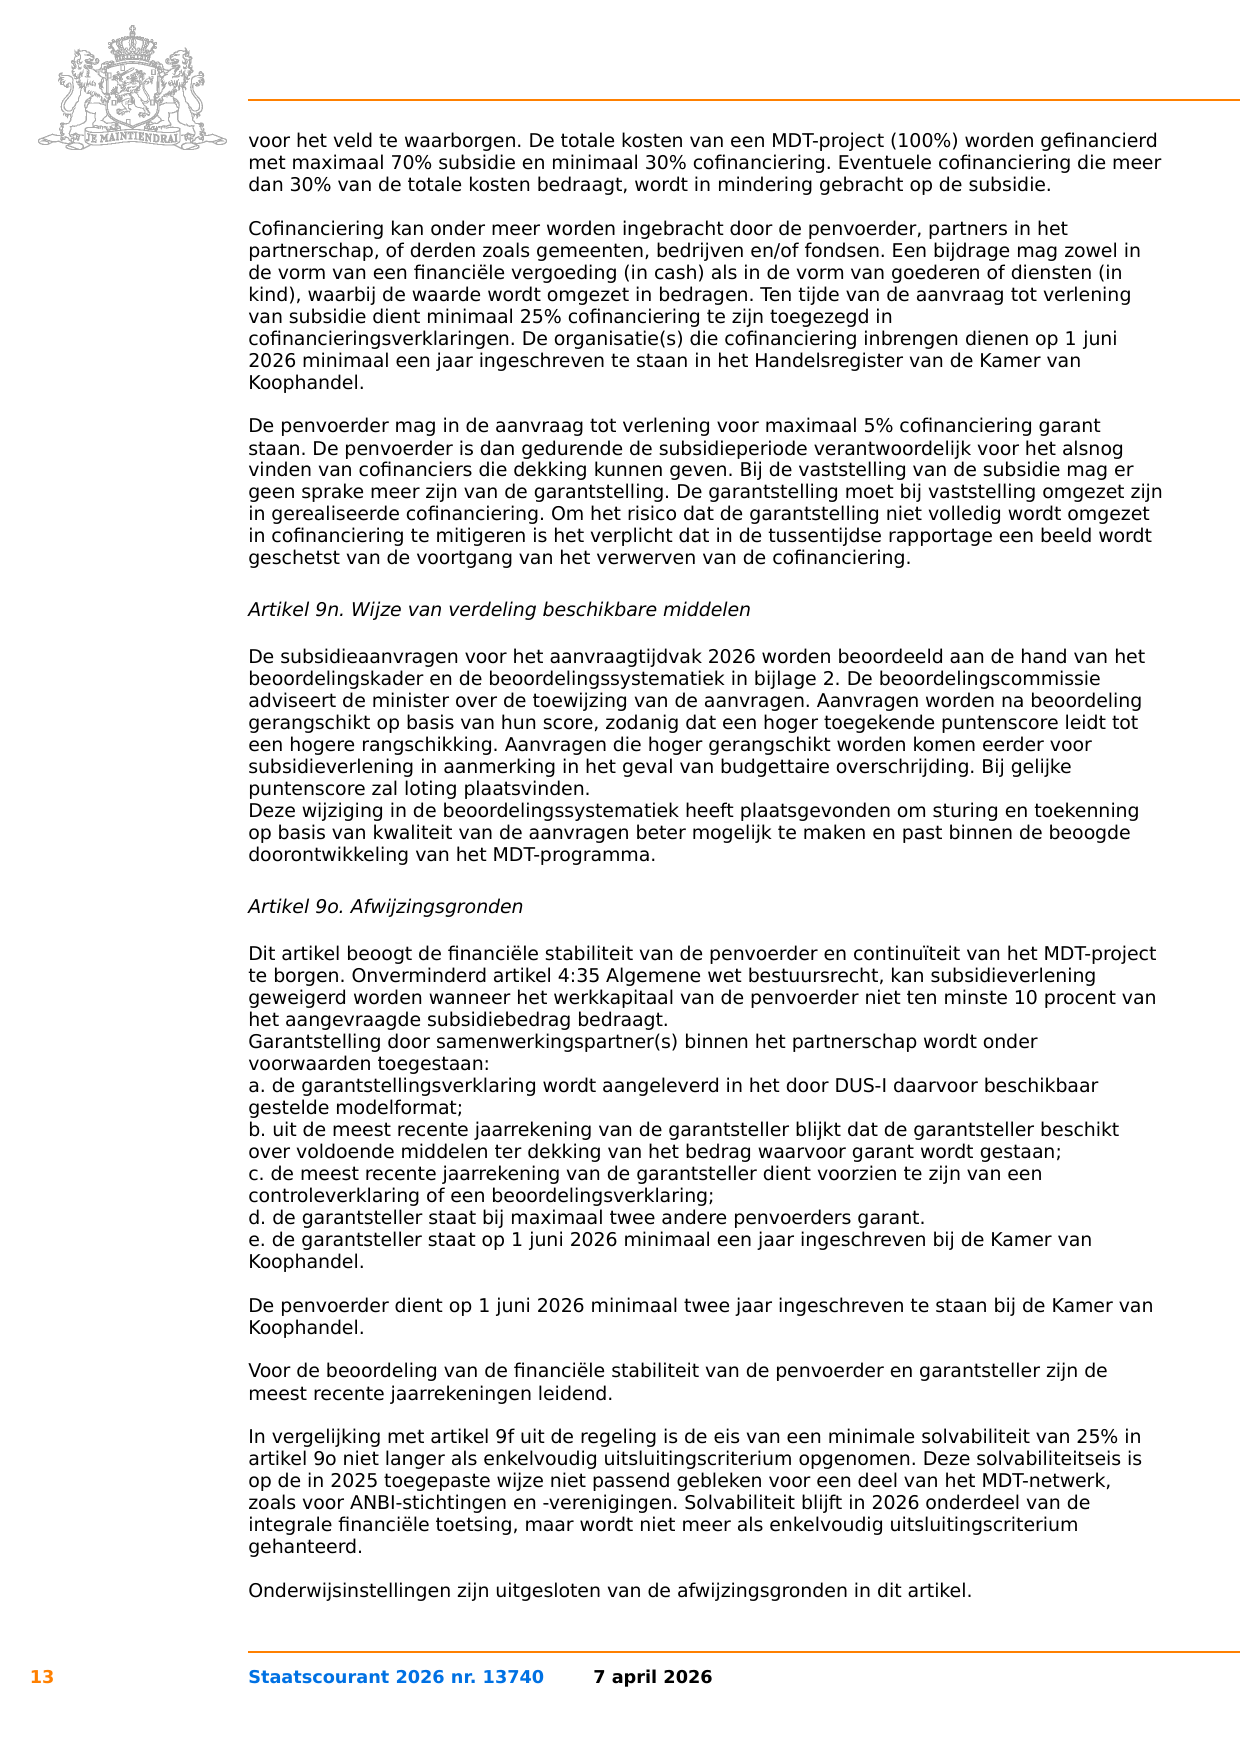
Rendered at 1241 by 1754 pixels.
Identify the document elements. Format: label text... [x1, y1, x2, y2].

text b. uit de meest recente jaarrekening van de garantsteller blijkt dat de garantsteller beschikt over voldoende middelen ter dekking van het bedrag waarvoor garant wordt gestaan; [248, 1119, 1163, 1163]
subtitle Artikel 9o. Afwijzingsgronden [248, 896, 1163, 918]
text Dit artikel beoogt de financiële stabiliteit van de penvoerder en continuïteit van het MDT-project te borgen. Onverminderd artikel 4:35 Algemene wet bestuursrecht, kan subsidieverlening geweigerd worden wanneer het werkkapitaal van de penvoerder niet ten minste 10 procent van het aangevraagde subsidiebedrag bedraagt. [248, 943, 1163, 1031]
text Garantstelling door samenwerkingspartner(s) binnen het partnerschap wordt onder voorwaarden toegestaan: [248, 1031, 1163, 1075]
text e. de garantsteller staat op 1 juni 2026 minimaal een jaar ingeschreven bij de Kamer van Koophandel. [248, 1229, 1163, 1273]
text De subsidieaanvragen voor het aanvraagtijdvak 2026 worden beoordeeld aan de hand van het beoordelingskader en de beoordelingssystematiek in bijlage 2. De beoordelingscommissie adviseert de minister over de toewijzing van de aanvragen. Aanvragen worden na beoordeling gerangschikt op basis van hun score, zodanig dat een hoger toegekende puntenscore leidt tot een hogere rangschikking. Aanvragen die hoger gerangschikt worden komen eerder voor subsidieverlening in aanmerking in het geval van budgettaire overschrijding. Bij gelijke puntenscore zal loting plaatsvinden. [248, 646, 1163, 800]
text Cofinanciering kan onder meer worden ingebracht door de penvoerder, partners in het partnerschap, of derden zoals gemeenten, bedrijven en/of fondsen. Een bijdrage mag zowel in de vorm van een financiële vergoeding (in cash) als in de vorm van goederen of diensten (in kind), waarbij de waarde wordt omgezet in bedragen. Ten tijde van de aanvraag tot verlening van subsidie dient minimaal 25% cofinanciering te zijn toegezegd in cofinancieringsverklaringen. De organisatie(s) die cofinanciering inbrengen dienen op 1 juni 2026 minimaal een jaar ingeschreven te staan in het Handelsregister van de Kamer van Koophandel. [248, 218, 1163, 393]
text Voor de beoordeling van de financiële stabiliteit van de penvoerder en garantsteller zijn de meest recente jaarrekeningen leidend. [248, 1360, 1163, 1404]
text De penvoerder dient op 1 juni 2026 minimaal twee jaar ingeschreven te staan bij de Kamer van Koophandel. [248, 1294, 1163, 1338]
text voor het veld te waarborgen. De totale kosten van een MDT-project (100%) worden gefinancierd met maximaal 70% subsidie en minimaal 30% cofinanciering. Eventuele cofinanciering die meer dan 30% van de totale kosten bedraagt, wordt in mindering gebracht op de subsidie. [248, 130, 1163, 196]
text Onderwijsinstellingen zijn uitgesloten van de afwijzingsgronden in dit artikel. [248, 1580, 1163, 1602]
text c. de meest recente jaarrekening van de garantsteller dient voorzien te zijn van een controleverklaring of een beoordelingsverklaring; [248, 1163, 1163, 1207]
subtitle Artikel 9n. Wijze van verdeling beschikbare middelen [248, 599, 1163, 621]
text a. de garantstellingsverklaring wordt aangeleverd in het door DUS-I daarvoor beschikbaar gestelde modelformat; [248, 1075, 1163, 1119]
text De penvoerder mag in de aanvraag tot verlening voor maximaal 5% cofinanciering garant staan. De penvoerder is dan gedurende de subsidieperiode verantwoordelijk voor het alsnog vinden van cofinanciers die dekking kunnen geven. Bij de vaststelling van de subsidie mag er geen sprake meer zijn van de garantstelling. De garantstelling moet bij vaststelling omgezet zijn in gerealiseerde cofinanciering. Om het risico dat de garantstelling niet volledig wordt omgezet in cofinanciering te mitigeren is het verplicht dat in de tussentijdse rapportage een beeld wordt geschetst van de voortgang van het verwerven van de cofinanciering. [248, 415, 1163, 569]
text Deze wijziging in de beoordelingssystematiek heeft plaatsgevonden om sturing en toekenning op basis van kwaliteit van de aanvragen beter mogelijk te maken en past binnen de beoogde doorontwikkeling van het MDT-programma. [248, 800, 1163, 866]
text d. de garantsteller staat bij maximaal twee andere penvoerders garant. [248, 1207, 1163, 1229]
text In vergelijking met artikel 9f uit de regeling is de eis van een minimale solvabiliteit van 25% in artikel 9o niet langer als enkelvoudig uitsluitingscriterium opgenomen. Deze solvabiliteitseis is op de in 2025 toegepaste wijze niet passend gebleken voor een deel van het MDT-netwerk, zoals voor ANBI-stichtingen en -verenigingen. Solvabiliteit blijft in 2026 onderdeel van de integrale financiële toetsing, maar wordt niet meer als enkelvoudig uitsluitingscriterium gehanteerd. [248, 1426, 1163, 1558]
picture [38, 25, 227, 150]
